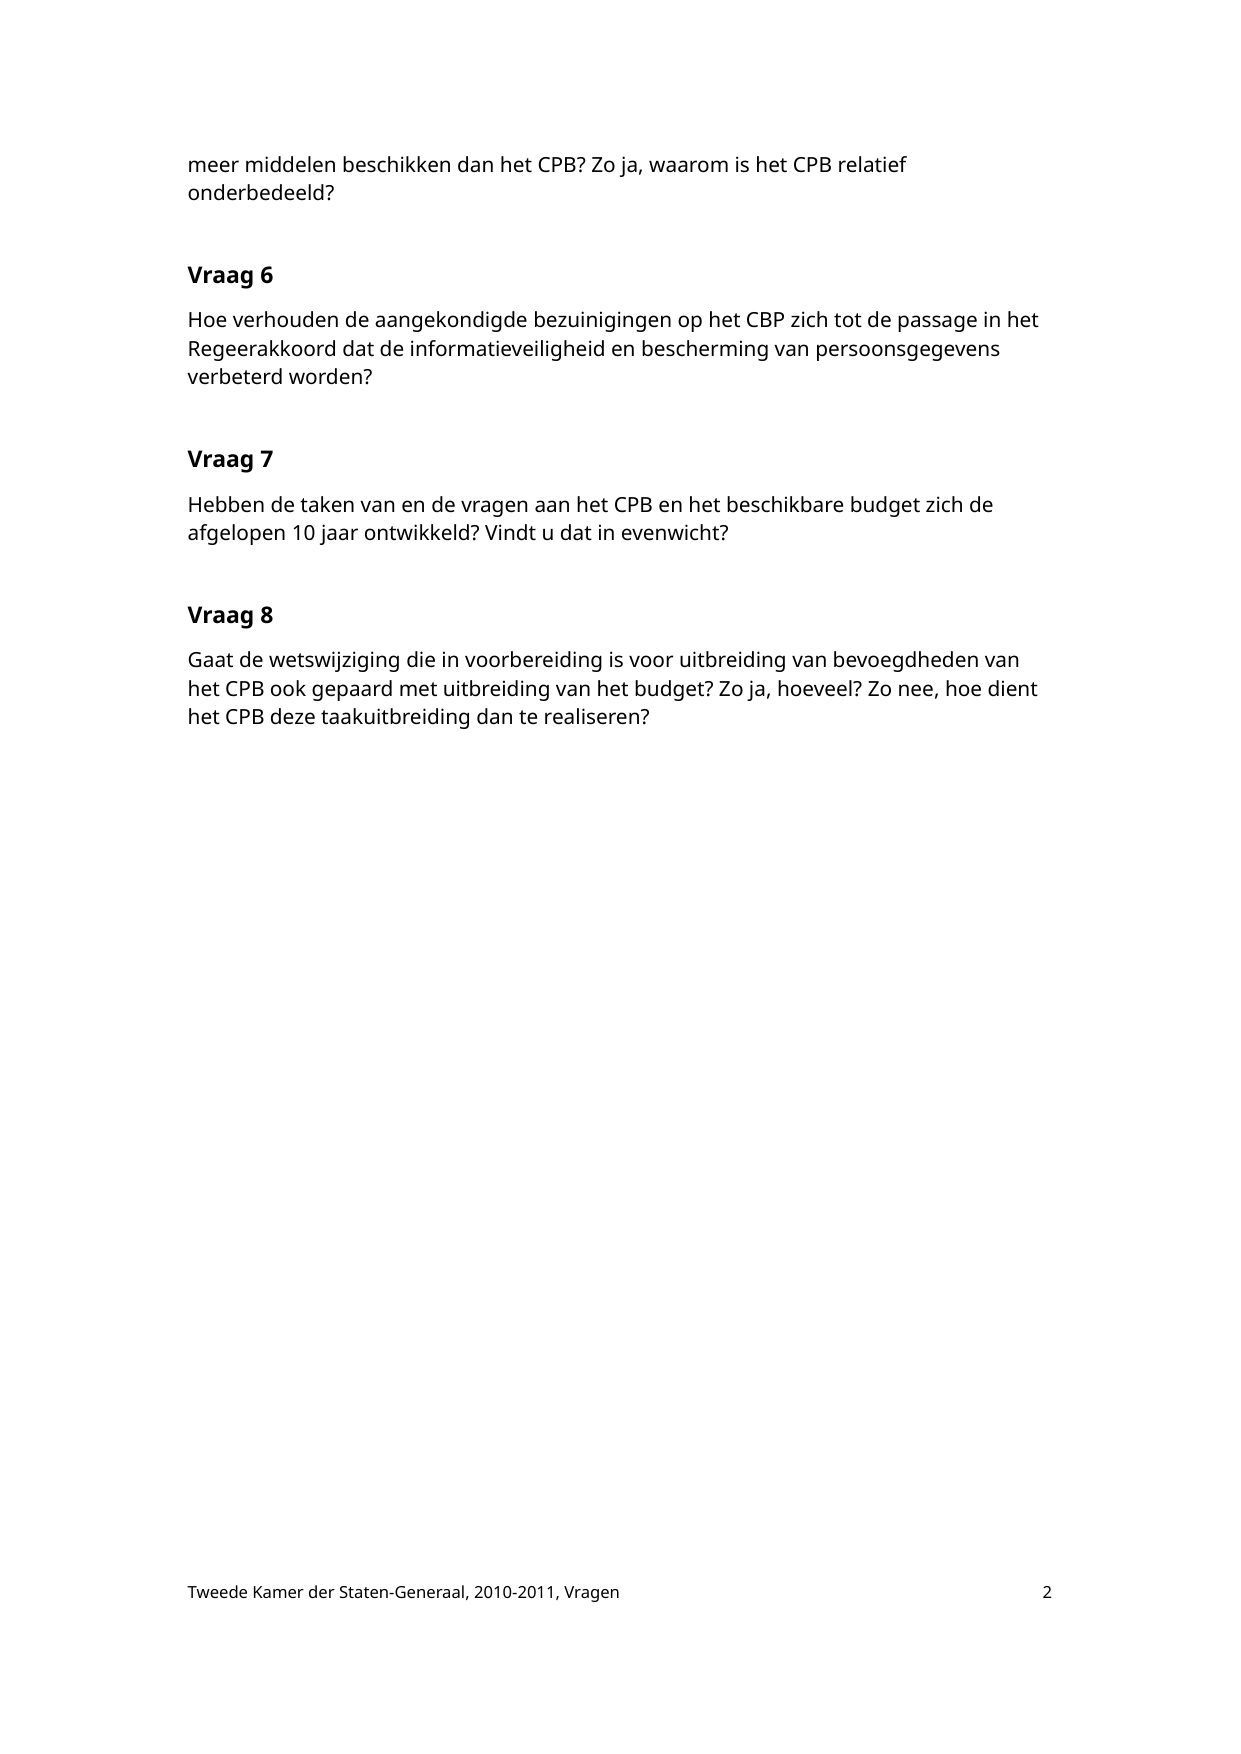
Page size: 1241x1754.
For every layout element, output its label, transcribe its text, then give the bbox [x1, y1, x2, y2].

subtitle Vraag 8 [187, 599, 1053, 630]
text Hebben de taken van en de vragen aan het CPB en het beschikbare budget zich de afgelopen 10 jaar ontwikkeld? Vindt u dat in evenwicht? [187, 490, 1053, 547]
text Gaat de wetswijziging die in voorbereiding is voor uitbreiding van bevoegdheden van het CPB ook gepaard met uitbreiding van het budget? Zo ja, hoeveel? Zo nee, hoe dient het CPB deze taakuitbreiding dan te realiseren? [187, 645, 1053, 731]
subtitle Vraag 6 [187, 259, 1053, 291]
text meer middelen beschikken dan het CPB? Zo ja, waarom is het CPB relatief onderbedeeld? [187, 150, 1053, 207]
text Hoe verhouden de aangekondigde bezuinigingen op het CBP zich tot de passage in het Regeerakkoord dat de informatieveiligheid en bescherming van persoonsgegevens verbeterd worden? [187, 306, 1053, 391]
subtitle Vraag 7 [187, 443, 1053, 475]
